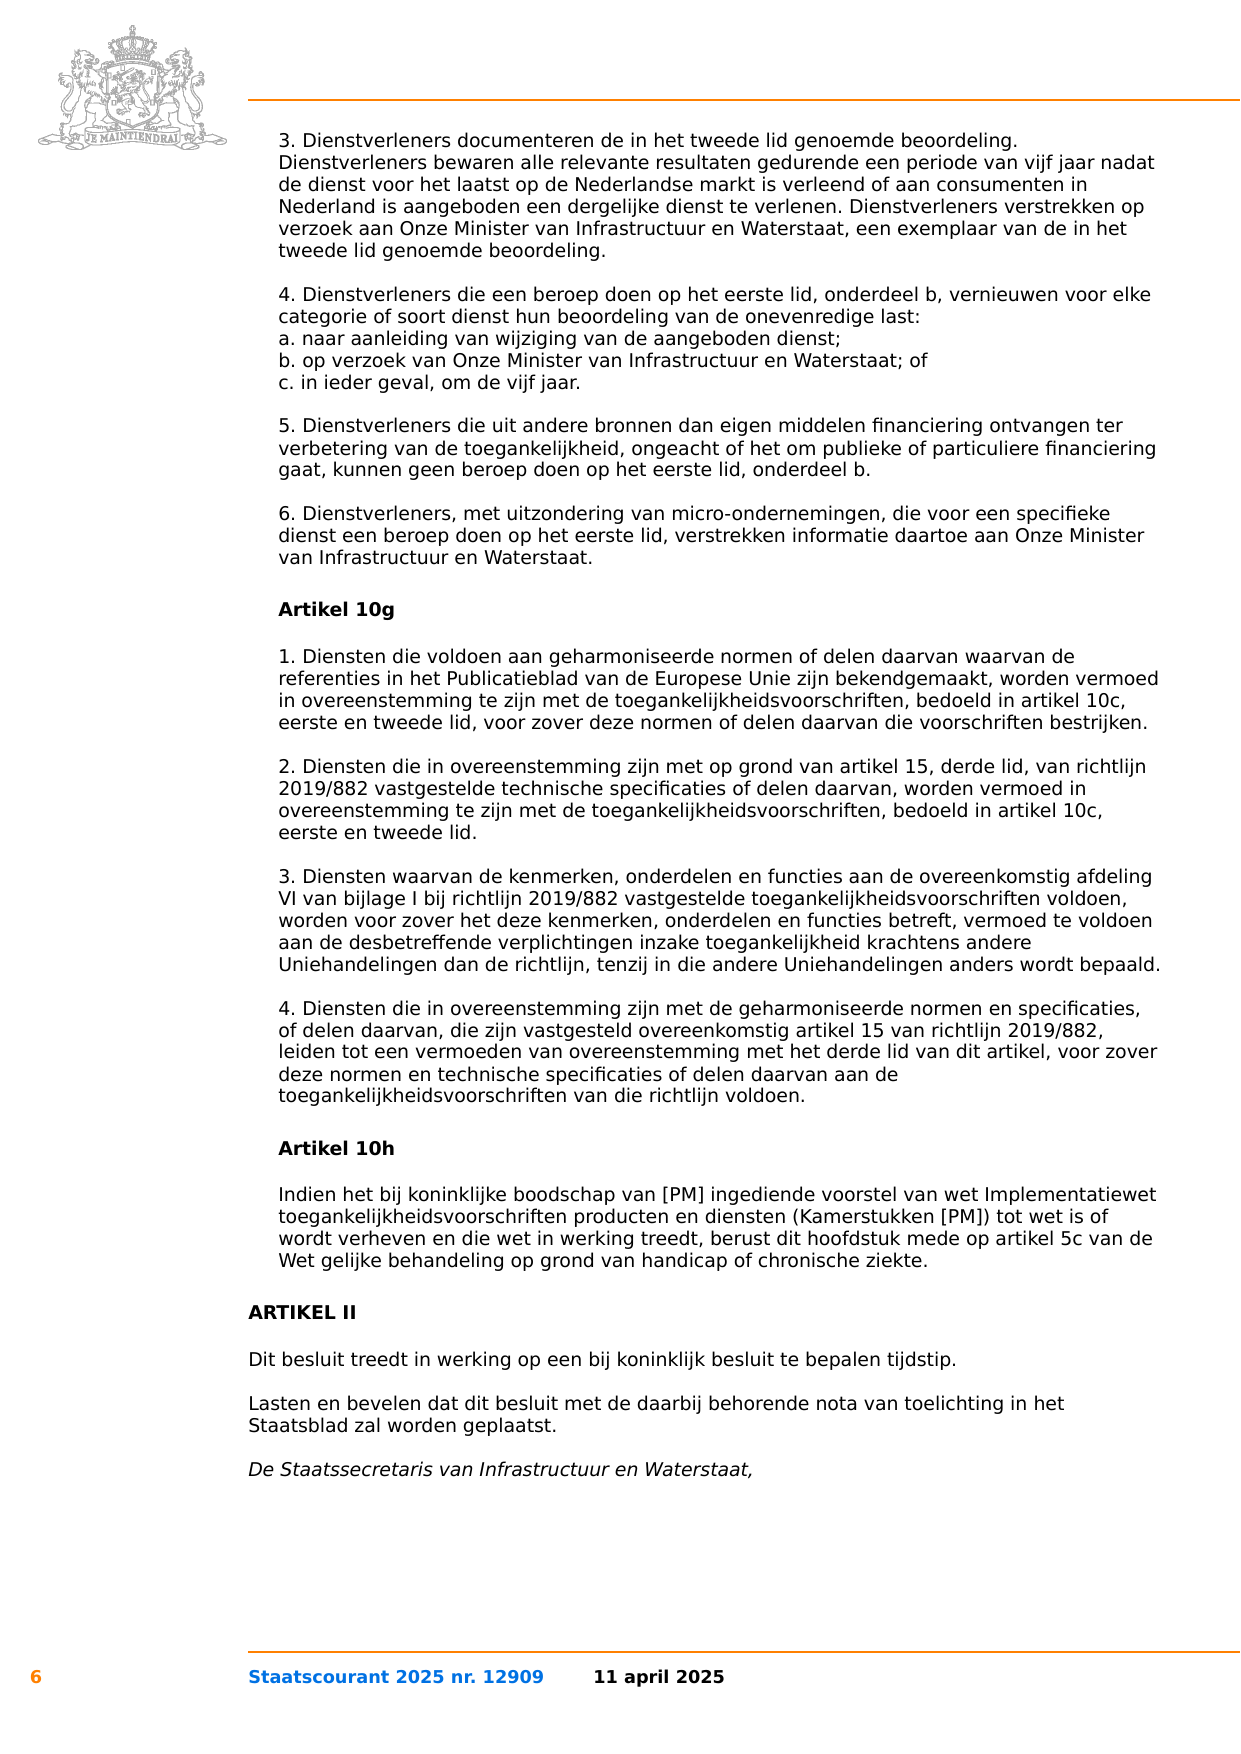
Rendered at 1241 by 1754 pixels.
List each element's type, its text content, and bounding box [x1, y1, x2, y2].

text Indien het bij koninklijke boodschap van [PM] ingediende voorstel van wet Implementatiewet toegankelijkheidsvoorschriften producten en diensten (Kamerstukken [PM]) tot wet is of wordt verheven en die wet in werking treedt, berust dit hoofdstuk mede op artikel 5c van de Wet gelijke behandeling op grond van handicap of chronische ziekte. [278, 1184, 1163, 1272]
text 4. Dienstverleners die een beroep doen op het eerste lid, onderdeel b, vernieuwen voor elke categorie of soort dienst hun beoordeling van de onevenredige last: [278, 284, 1163, 328]
text a. naar aanleiding van wijziging van de aangeboden dienst; [278, 328, 1163, 349]
text c. in ieder geval, om de vijf jaar. [278, 372, 1163, 393]
text 2. Diensten die in overeenstemming zijn met op grond van artikel 15, derde lid, van richtlijn 2019/882 vastgestelde technische specificaties of delen daarvan, worden vermoed in overeenstemming te zijn met de toegankelijkheidsvoorschriften, bedoeld in artikel 10c, eerste en tweede lid. [278, 756, 1163, 844]
text 6. Dienstverleners, met uitzondering van micro-ondernemingen, die voor een specifieke dienst een beroep doen op het eerste lid, verstrekken informatie daartoe aan Onze Minister van Infrastructuur en Waterstaat. [278, 503, 1163, 569]
subtitle Artikel 10g [278, 599, 1163, 621]
text b. op verzoek van Onze Minister van Infrastructuur en Waterstaat; of [278, 349, 1163, 372]
subtitle ARTIKEL II [248, 1302, 1163, 1324]
text 3. Dienstverleners documenteren de in het tweede lid genoemde beoordeling. Dienstverleners bewaren alle relevante resultaten gedurende een periode van vijf jaar nadat de dienst voor het laatst op de Nederlandse markt is verleend of aan consumenten in Nederland is aangeboden een dergelijke dienst te verlenen. Dienstverleners verstrekken op verzoek aan Onze Minister van Infrastructuur en Waterstaat, een exemplaar van de in het tweede lid genoemde beoordeling. [278, 130, 1163, 262]
text De Staatssecretaris van Infrastructuur en Waterstaat, [248, 1459, 1163, 1481]
text Lasten en bevelen dat dit besluit met de daarbij behorende nota van toelichting in het Staatsblad zal worden geplaatst. [248, 1393, 1163, 1437]
text 1. Diensten die voldoen aan geharmoniseerde normen of delen daarvan waarvan de referenties in het Publicatieblad van de Europese Unie zijn bekendgemaakt, worden vermoed in overeenstemming te zijn met de toegankelijkheidsvoorschriften, bedoeld in artikel 10c, eerste en tweede lid, voor zover deze normen of delen daarvan die voorschriften bestrijken. [278, 646, 1163, 734]
picture [38, 25, 227, 150]
text 5. Dienstverleners die uit andere bronnen dan eigen middelen financiering ontvangen ter verbetering van de toegankelijkheid, ongeacht of het om publieke of particuliere financiering gaat, kunnen geen beroep doen op het eerste lid, onderdeel b. [278, 415, 1163, 481]
text 4. Diensten die in overeenstemming zijn met de geharmoniseerde normen en specificaties, of delen daarvan, die zijn vastgesteld overeenkomstig artikel 15 van richtlijn 2019/882, leiden tot een vermoeden van overeenstemming met het derde lid van dit artikel, voor zover deze normen en technische specificaties of delen daarvan aan de toegankelijkheidsvoorschriften van die richtlijn voldoen. [278, 997, 1163, 1107]
subtitle Artikel 10h [278, 1137, 1163, 1159]
text 3. Diensten waarvan de kenmerken, onderdelen en functies aan de overeenkomstig afdeling VI van bijlage I bij richtlijn 2019/882 vastgestelde toegankelijkheidsvoorschriften voldoen, worden voor zover het deze kenmerken, onderdelen en functies betreft, vermoed te voldoen aan de desbetreffende verplichtingen inzake toegankelijkheid krachtens andere Uniehandelingen dan de richtlijn, tenzij in die andere Uniehandelingen anders wordt bepaald. [278, 866, 1163, 976]
text Dit besluit treedt in werking op een bij koninklijk besluit te bepalen tijdstip. [248, 1349, 1163, 1371]
